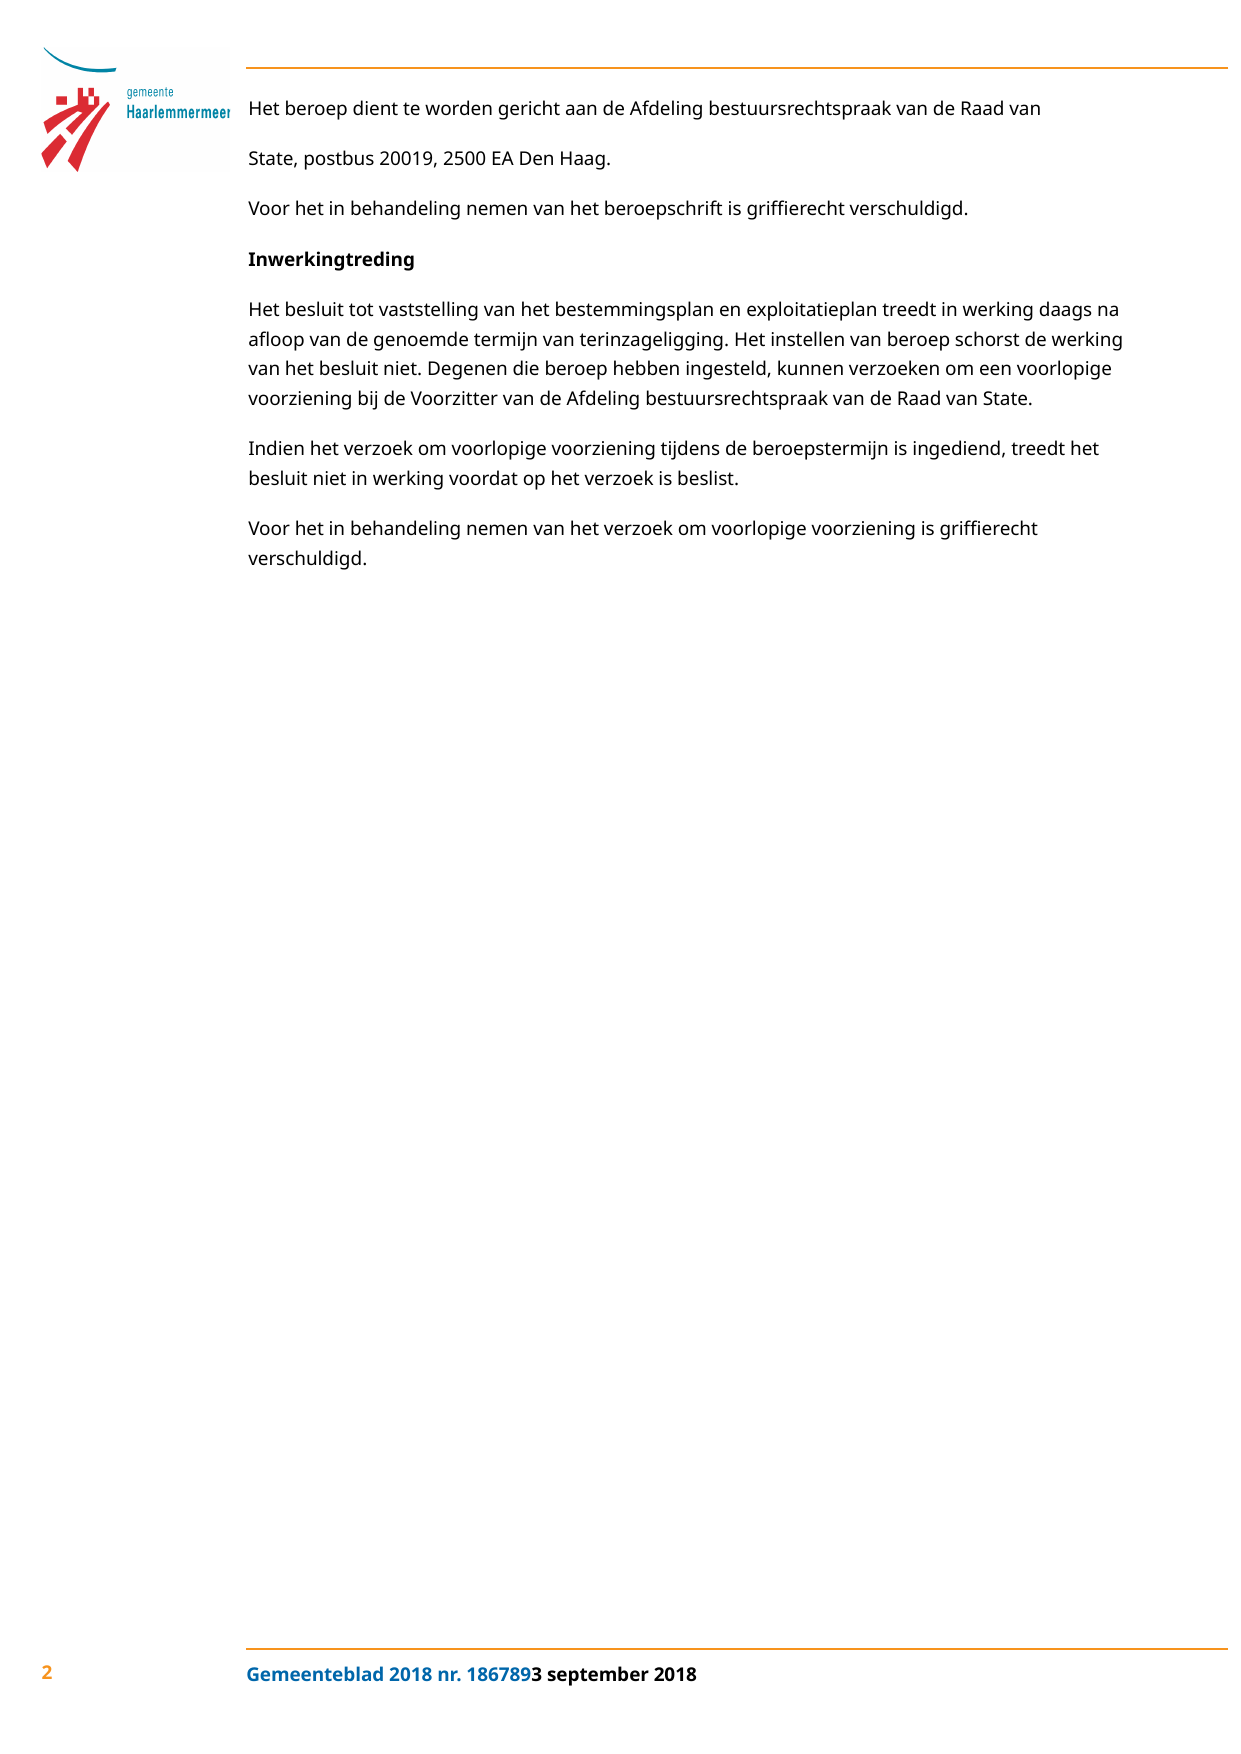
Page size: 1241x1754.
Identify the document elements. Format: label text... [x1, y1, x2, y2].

text Het beroep dient te worden gericht aan de Afdeling bestuursrechtspraak van de Raad van [248, 95, 1152, 121]
text State, postbus 20019, 2500 EA Den Haag. [248, 145, 1152, 171]
text Voor het in behandeling nemen van het verzoek om voorlopige voorziening is griffierecht verschuldigd. [248, 516, 1152, 571]
text Inwerkingtreding [248, 246, 1152, 272]
text Voor het in behandeling nemen van het beroepschrift is griffierecht verschuldigd. [248, 196, 1152, 221]
text Het besluit tot vaststelling van het bestemmingsplan en exploitatieplan treedt in werking daags na afloop van de genoemde termijn van terinzageligging. Het instellen van beroep schorst de werking van het besluit niet. Degenen die beroep hebben ingesteld, kunnen verzoeken om een voorlopige voorziening bij de Voorzitter van de Afdeling bestuursrechtspraak van de Raad van State. [248, 296, 1152, 411]
picture [41, 47, 231, 172]
text Indien het verzoek om voorlopige voorziening tijdens de beroepstermijn is ingediend, treedt het besluit niet in werking voordat op het verzoek is beslist. [248, 436, 1152, 491]
